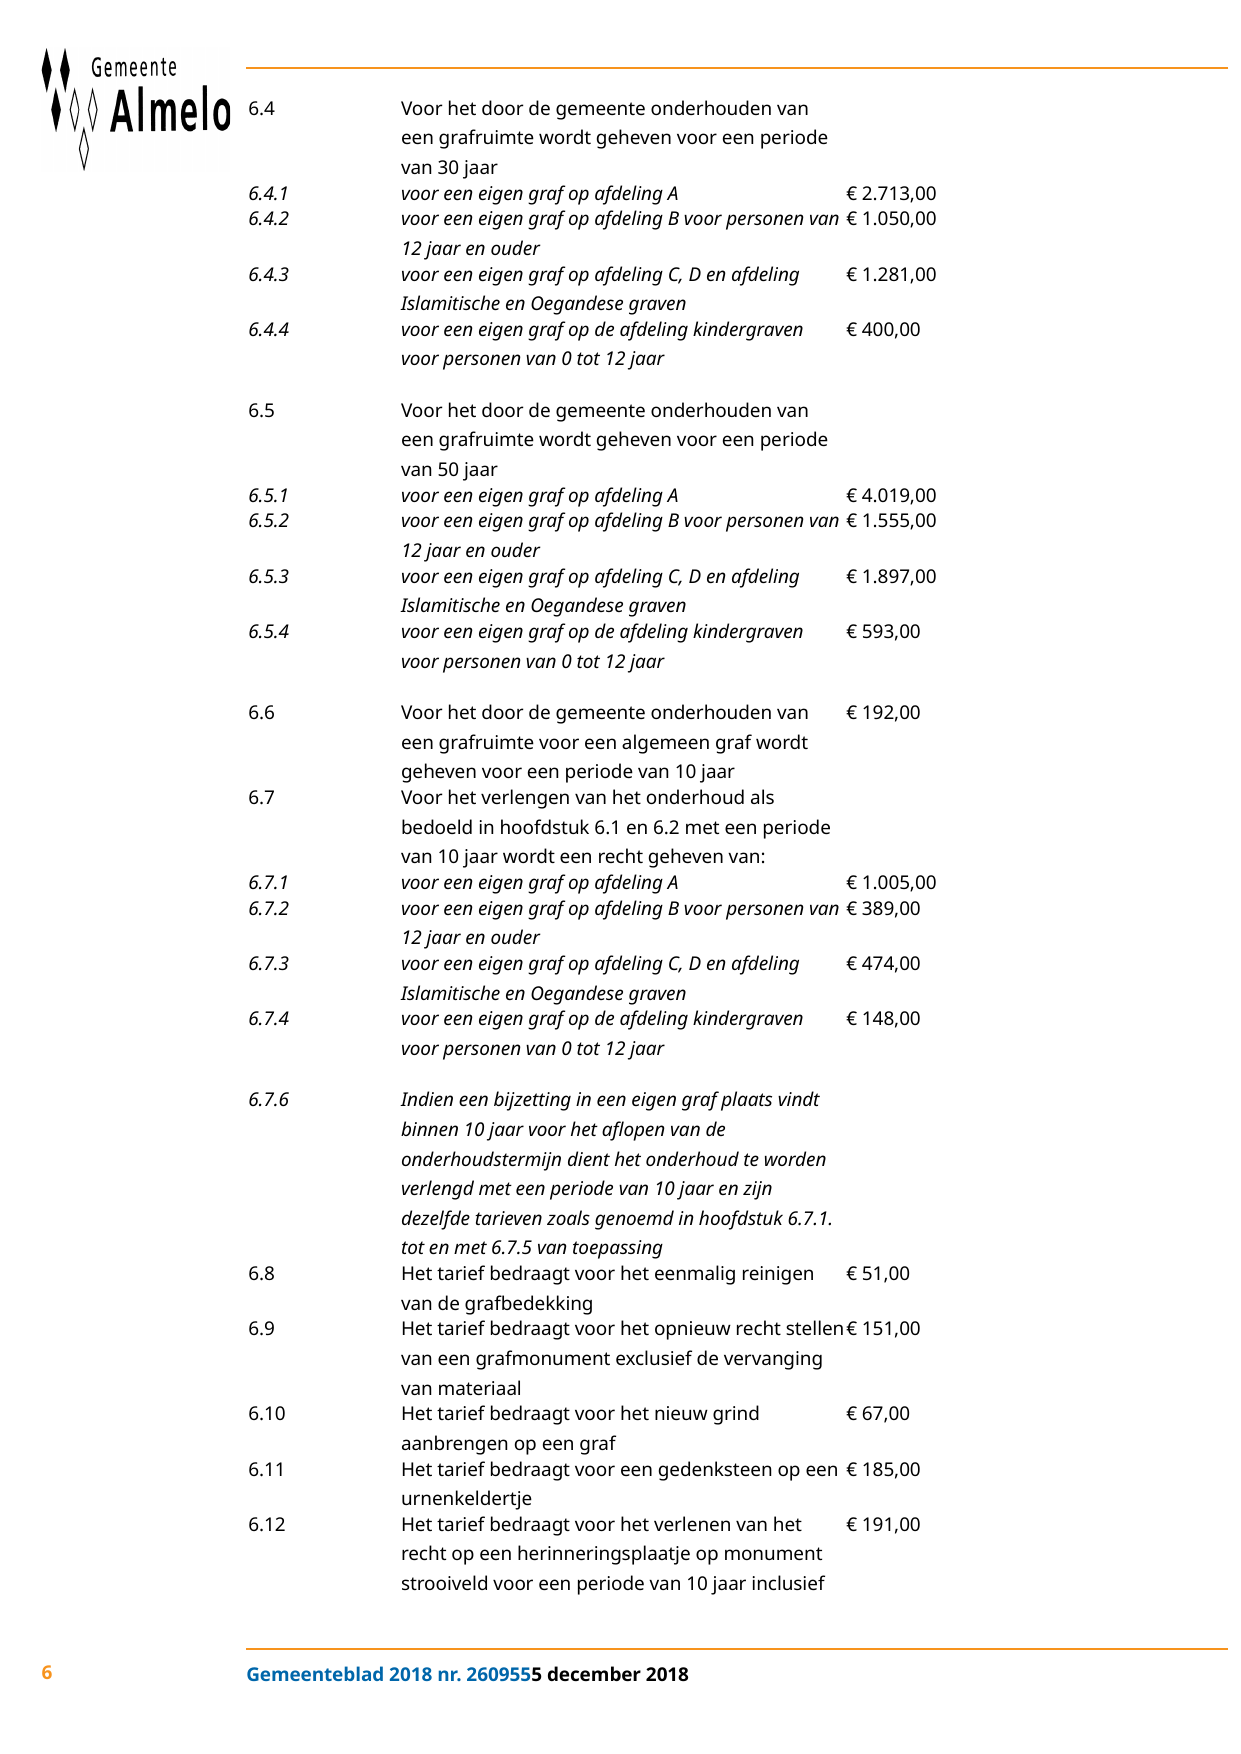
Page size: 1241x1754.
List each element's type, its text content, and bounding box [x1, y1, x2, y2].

table_cell [999, 950, 1152, 1006]
table_cell € 151,00 [846, 1316, 999, 1400]
table_cell [999, 784, 1152, 869]
table_cell Het tarief bedraagt voor het nieuw grind aanbrengen op een graf [401, 1400, 846, 1456]
table_cell 6.4.4 [248, 316, 401, 371]
table_cell [846, 95, 999, 180]
table_cell voor een eigen graf op de afdeling kindergraven voor personen van 0 tot 12 jaar [401, 316, 846, 371]
table_cell Voor het door de gemeente onderhouden van een grafruimte wordt geheven voor een periode van 30 jaar [401, 95, 846, 180]
table_cell [999, 482, 1152, 508]
table_cell [999, 95, 1152, 180]
table_cell voor een eigen graf op afdeling A [401, 869, 846, 895]
table_cell [248, 674, 401, 699]
table_cell voor een eigen graf op afdeling B voor personen van 12 jaar en ouder [401, 508, 846, 563]
table_cell 6.11 [248, 1456, 401, 1511]
table_cell Voor het door de gemeente onderhouden van een grafruimte voor een algemeen graf wordt geheven voor een periode van 10 jaar [401, 699, 846, 784]
table_cell € 192,00 [846, 699, 999, 784]
table_cell [846, 674, 999, 699]
table_cell [846, 1061, 999, 1087]
table_cell € 593,00 [846, 618, 999, 674]
table_cell [248, 371, 401, 397]
table_cell [999, 205, 1152, 261]
table_cell 6.6 [248, 699, 401, 784]
table_cell voor een eigen graf op afdeling A [401, 180, 846, 205]
table_cell [999, 618, 1152, 674]
table_cell 6.4 [248, 95, 401, 180]
table_cell [846, 371, 999, 397]
table_cell [401, 371, 846, 397]
table_cell 6.7.2 [248, 895, 401, 950]
table_cell [999, 261, 1152, 316]
table_cell 6.7.6 [248, 1087, 401, 1260]
table_cell € 51,00 [846, 1260, 999, 1316]
table_cell [999, 1260, 1152, 1316]
table_cell [248, 1061, 401, 1087]
table_cell [999, 699, 1152, 784]
table_cell [999, 563, 1152, 618]
table_cell voor een eigen graf op afdeling A [401, 482, 846, 508]
table_cell € 1.897,00 [846, 563, 999, 618]
table_cell € 400,00 [846, 316, 999, 371]
table_cell € 191,00 [846, 1511, 999, 1596]
table_cell voor een eigen graf op afdeling C, D en afdeling Islamitische en Oegandese graven [401, 950, 846, 1006]
table_cell [846, 1087, 999, 1260]
table_cell Indien een bijzetting in een eigen graf plaats vindt binnen 10 jaar voor het aflopen van de onderhoudstermijn dient het onderhoud te worden verlengd met een periode van 10 jaar en zijn dezelfde tarieven zoals genoemd in hoofdstuk 6.7.1. tot en met 6.7.5 van toepassing [401, 1087, 846, 1260]
table_cell Het tarief bedraagt voor het verlenen van het recht op een herinneringsplaatje op monument strooiveld voor een periode van 10 jaar inclusief [401, 1511, 846, 1596]
table_cell [401, 1061, 846, 1087]
table_cell € 1.555,00 [846, 508, 999, 563]
table_cell € 148,00 [846, 1006, 999, 1061]
table_cell [999, 674, 1152, 699]
table_cell [999, 1087, 1152, 1260]
table_cell [999, 397, 1152, 482]
table_cell € 2.713,00 [846, 180, 999, 205]
table_cell 6.4.2 [248, 205, 401, 261]
table_cell Voor het verlengen van het onderhoud als bedoeld in hoofdstuk 6.1 en 6.2 met een periode van 10 jaar wordt een recht geheven van: [401, 784, 846, 869]
table_cell [846, 784, 999, 869]
table_cell 6.4.3 [248, 261, 401, 316]
table_cell [999, 316, 1152, 371]
table_cell € 1.281,00 [846, 261, 999, 316]
table_cell 6.4.1 [248, 180, 401, 205]
table_cell 6.7 [248, 784, 401, 869]
table_cell 6.5.1 [248, 482, 401, 508]
table_cell voor een eigen graf op afdeling C, D en afdeling Islamitische en Oegandese graven [401, 563, 846, 618]
table_cell 6.7.3 [248, 950, 401, 1006]
table_cell [999, 1456, 1152, 1511]
table_cell 6.8 [248, 1260, 401, 1316]
table_cell 6.5.3 [248, 563, 401, 618]
table_cell voor een eigen graf op afdeling B voor personen van 12 jaar en ouder [401, 895, 846, 950]
table_cell voor een eigen graf op de afdeling kindergraven voor personen van 0 tot 12 jaar [401, 1006, 846, 1061]
table_cell Het tarief bedraagt voor het opnieuw recht stellen van een grafmonument exclusief de vervanging van materiaal [401, 1316, 846, 1400]
table_cell € 1.050,00 [846, 205, 999, 261]
table_cell 6.12 [248, 1511, 401, 1596]
table_cell [999, 1511, 1152, 1596]
table_cell voor een eigen graf op de afdeling kindergraven voor personen van 0 tot 12 jaar [401, 618, 846, 674]
table_cell voor een eigen graf op afdeling B voor personen van 12 jaar en ouder [401, 205, 846, 261]
table_cell [999, 1061, 1152, 1087]
table_cell € 389,00 [846, 895, 999, 950]
table_cell [999, 1400, 1152, 1456]
table_cell € 1.005,00 [846, 869, 999, 895]
table_cell 6.5 [248, 397, 401, 482]
table_cell [999, 869, 1152, 895]
table_cell Het tarief bedraagt voor het eenmalig reinigen van de grafbedekking [401, 1260, 846, 1316]
table_cell Voor het door de gemeente onderhouden van een grafruimte wordt geheven voor een periode van 50 jaar [401, 397, 846, 482]
table_cell [999, 371, 1152, 397]
table_cell 6.7.4 [248, 1006, 401, 1061]
table_cell Het tarief bedraagt voor een gedenksteen op een urnenkeldertje [401, 1456, 846, 1511]
table_cell 6.5.2 [248, 508, 401, 563]
table_cell voor een eigen graf op afdeling C, D en afdeling Islamitische en Oegandese graven [401, 261, 846, 316]
table_cell € 474,00 [846, 950, 999, 1006]
table_cell 6.7.1 [248, 869, 401, 895]
picture [41, 47, 231, 172]
table_cell [999, 180, 1152, 205]
table_cell [999, 1316, 1152, 1400]
table_cell 6.9 [248, 1316, 401, 1400]
table_cell € 185,00 [846, 1456, 999, 1511]
table_cell € 67,00 [846, 1400, 999, 1456]
table_cell 6.10 [248, 1400, 401, 1456]
table_cell € 4.019,00 [846, 482, 999, 508]
table_cell [999, 895, 1152, 950]
table_cell 6.5.4 [248, 618, 401, 674]
table_cell [999, 1006, 1152, 1061]
table_cell [846, 397, 999, 482]
table_cell [999, 508, 1152, 563]
table_cell [401, 674, 846, 699]
